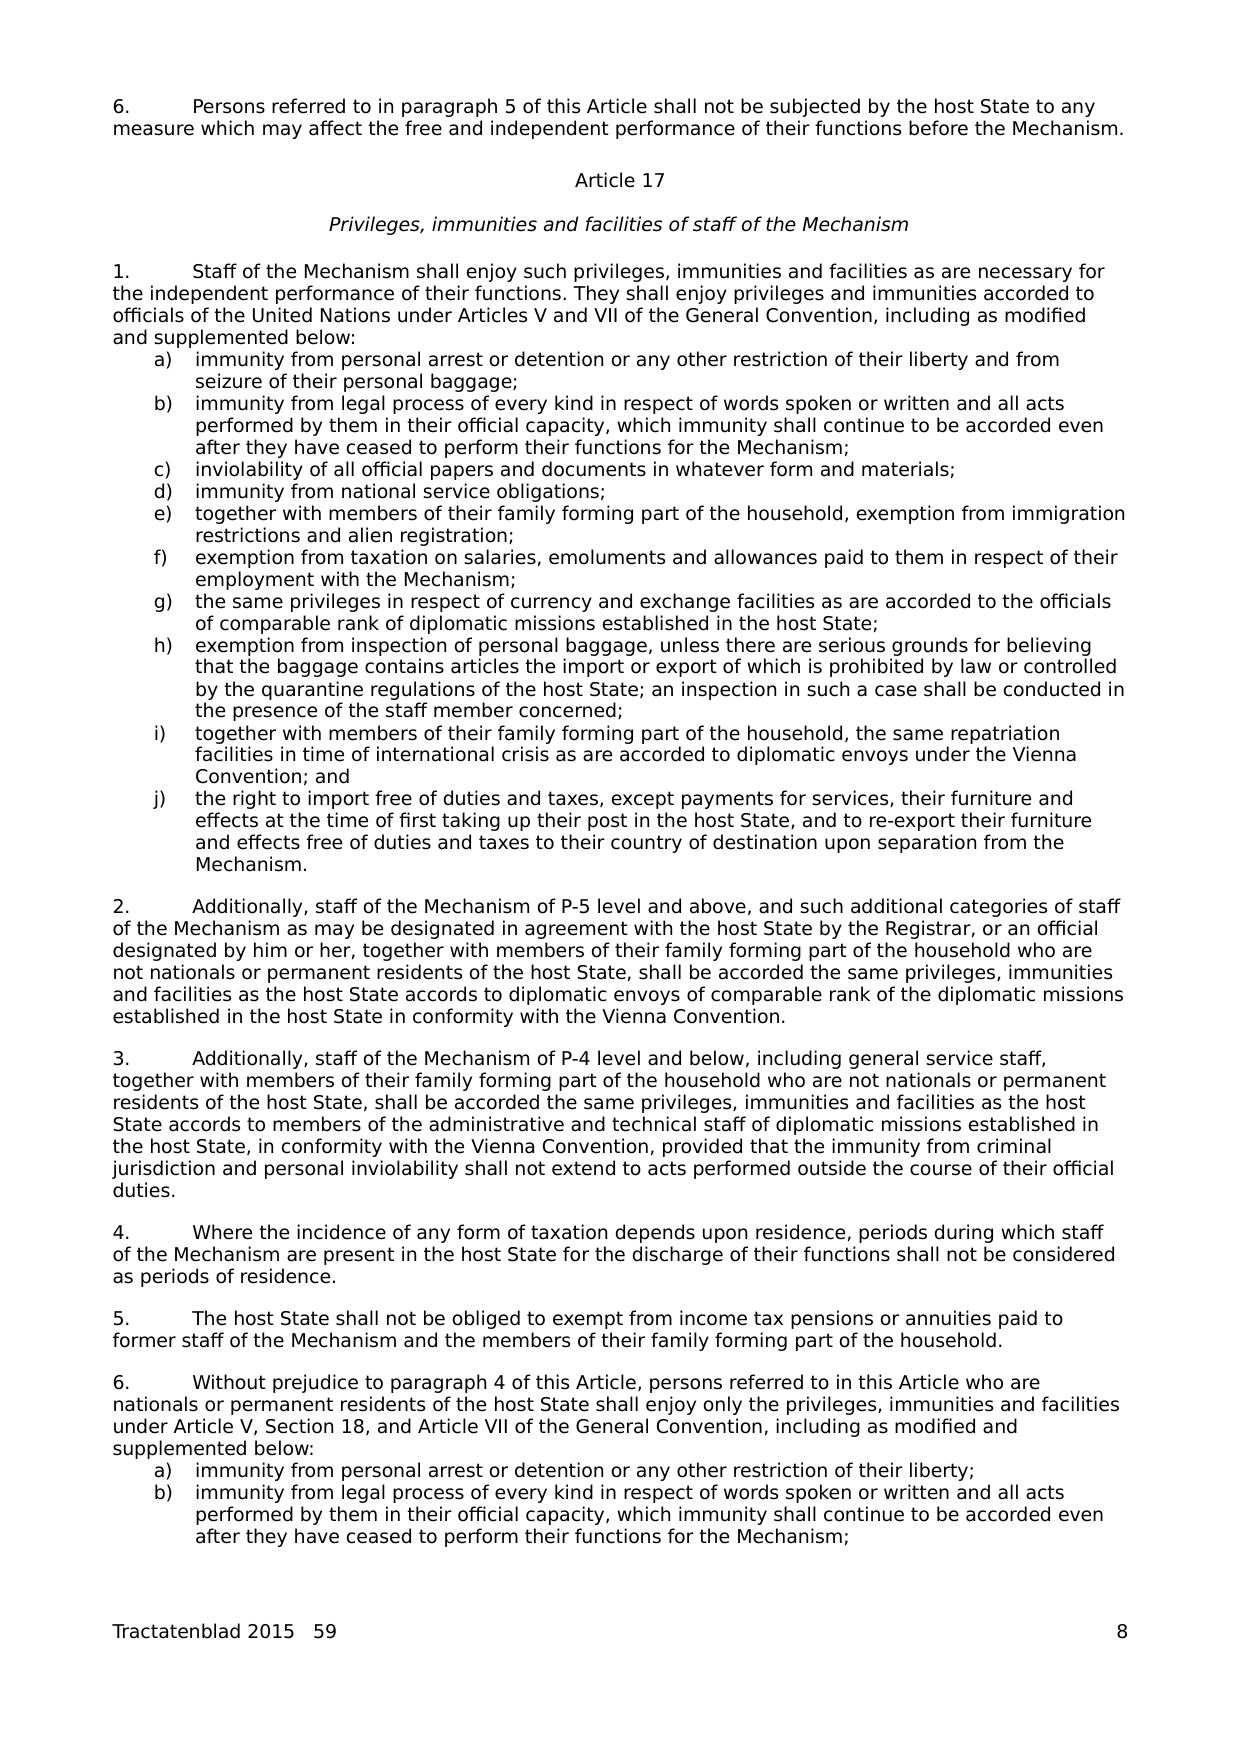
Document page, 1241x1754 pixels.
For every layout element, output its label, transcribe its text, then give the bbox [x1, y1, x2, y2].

text 6. Without prejudice to paragraph 4 of this Article, persons referred to in this Article who are nationals or permanent residents of the host State shall enjoy only the privileges, immunities and facilities under Article V, Section 18, and Article VII of the General Convention, including as modified and supplemented below: [112, 1372, 1128, 1460]
text 1. Staff of the Mechanism shall enjoy such privileges, immunities and facilities as are necessary for the independent performance of their functions. They shall enjoy privileges and immunities accorded to officials of the United Nations under Articles V and VII of the General Convention, including as modified and supplemented below: [112, 261, 1128, 349]
text h) exemption from inspection of personal baggage, unless there are serious grounds for believing that the baggage contains articles the import or export of which is prohibited by law or controlled by the quarantine regulations of the host State; an inspection in such a case shall be conducted in the presence of the staff member concerned; [153, 634, 1128, 722]
subtitle Article 17 Privileges, immunities and facilities of staff of the Mechanism [112, 170, 1128, 236]
text c) inviolability of all official papers and documents in whatever form and materials; [153, 459, 1128, 481]
text f) exemption from taxation on salaries, emoluments and allowances paid to them in respect of their employment with the Mechanism; [153, 547, 1128, 591]
text i) together with members of their family forming part of the household, the same repatriation facilities in time of international crisis as are accorded to diplomatic envoys under the Vienna Convention; and [153, 722, 1128, 788]
text a) immunity from personal arrest or detention or any other restriction of their liberty; [153, 1460, 1128, 1482]
text 3. Additionally, staff of the Mechanism of P-4 level and below, including general service staff, together with members of their family forming part of the household who are not nationals or permanent residents of the host State, shall be accorded the same privileges, immunities and facilities as the host State accords to members of the administrative and technical staff of diplomatic missions established in the host State, in conformity with the Vienna Convention, provided that the immunity from criminal jurisdiction and personal inviolability shall not extend to acts performed outside the course of their official duties. [112, 1048, 1128, 1202]
text b) immunity from legal process of every kind in respect of words spoken or written and all acts performed by them in their official capacity, which immunity shall continue to be accorded even after they have ceased to perform their functions for the Mechanism; [153, 393, 1128, 459]
text 5. The host State shall not be obliged to exempt from income tax pensions or annuities paid to former staff of the Mechanism and the members of their family forming part of the household. [112, 1308, 1128, 1352]
text 2. Additionally, staff of the Mechanism of P-5 level and above, and such additional categories of staff of the Mechanism as may be designated in agreement with the host State by the Registrar, or an official designated by him or her, together with members of their family forming part of the household who are not nationals or permanent residents of the host State, shall be accorded the same privileges, immunities and facilities as the host State accords to diplomatic envoys of comparable rank of the diplomatic missions established in the host State in conformity with the Vienna Convention. [112, 896, 1128, 1028]
text j) the right to import free of duties and taxes, except payments for services, their furniture and effects at the time of first taking up their post in the host State, and to re-export their furniture and effects free of duties and taxes to their country of destination upon separation from the Mechanism. [153, 788, 1128, 876]
text g) the same privileges in respect of currency and exchange facilities as are accorded to the officials of comparable rank of diplomatic missions established in the host State; [153, 591, 1128, 634]
text 6. Persons referred to in paragraph 5 of this Article shall not be subjected by the host State to any measure which may affect the free and independent performance of their functions before the Mechanism. [112, 96, 1128, 140]
text a) immunity from personal arrest or detention or any other restriction of their liberty and from seizure of their personal baggage; [153, 349, 1128, 393]
text d) immunity from national service obligations; [153, 481, 1128, 503]
text 4. Where the incidence of any form of taxation depends upon residence, periods during which staff of the Mechanism are present in the host State for the discharge of their functions shall not be considered as periods of residence. [112, 1222, 1128, 1288]
text e) together with members of their family forming part of the household, exemption from immigration restrictions and alien registration; [153, 503, 1128, 547]
text b) immunity from legal process of every kind in respect of words spoken or written and all acts performed by them in their official capacity, which immunity shall continue to be accorded even after they have ceased to perform their functions for the Mechanism; [153, 1482, 1128, 1548]
